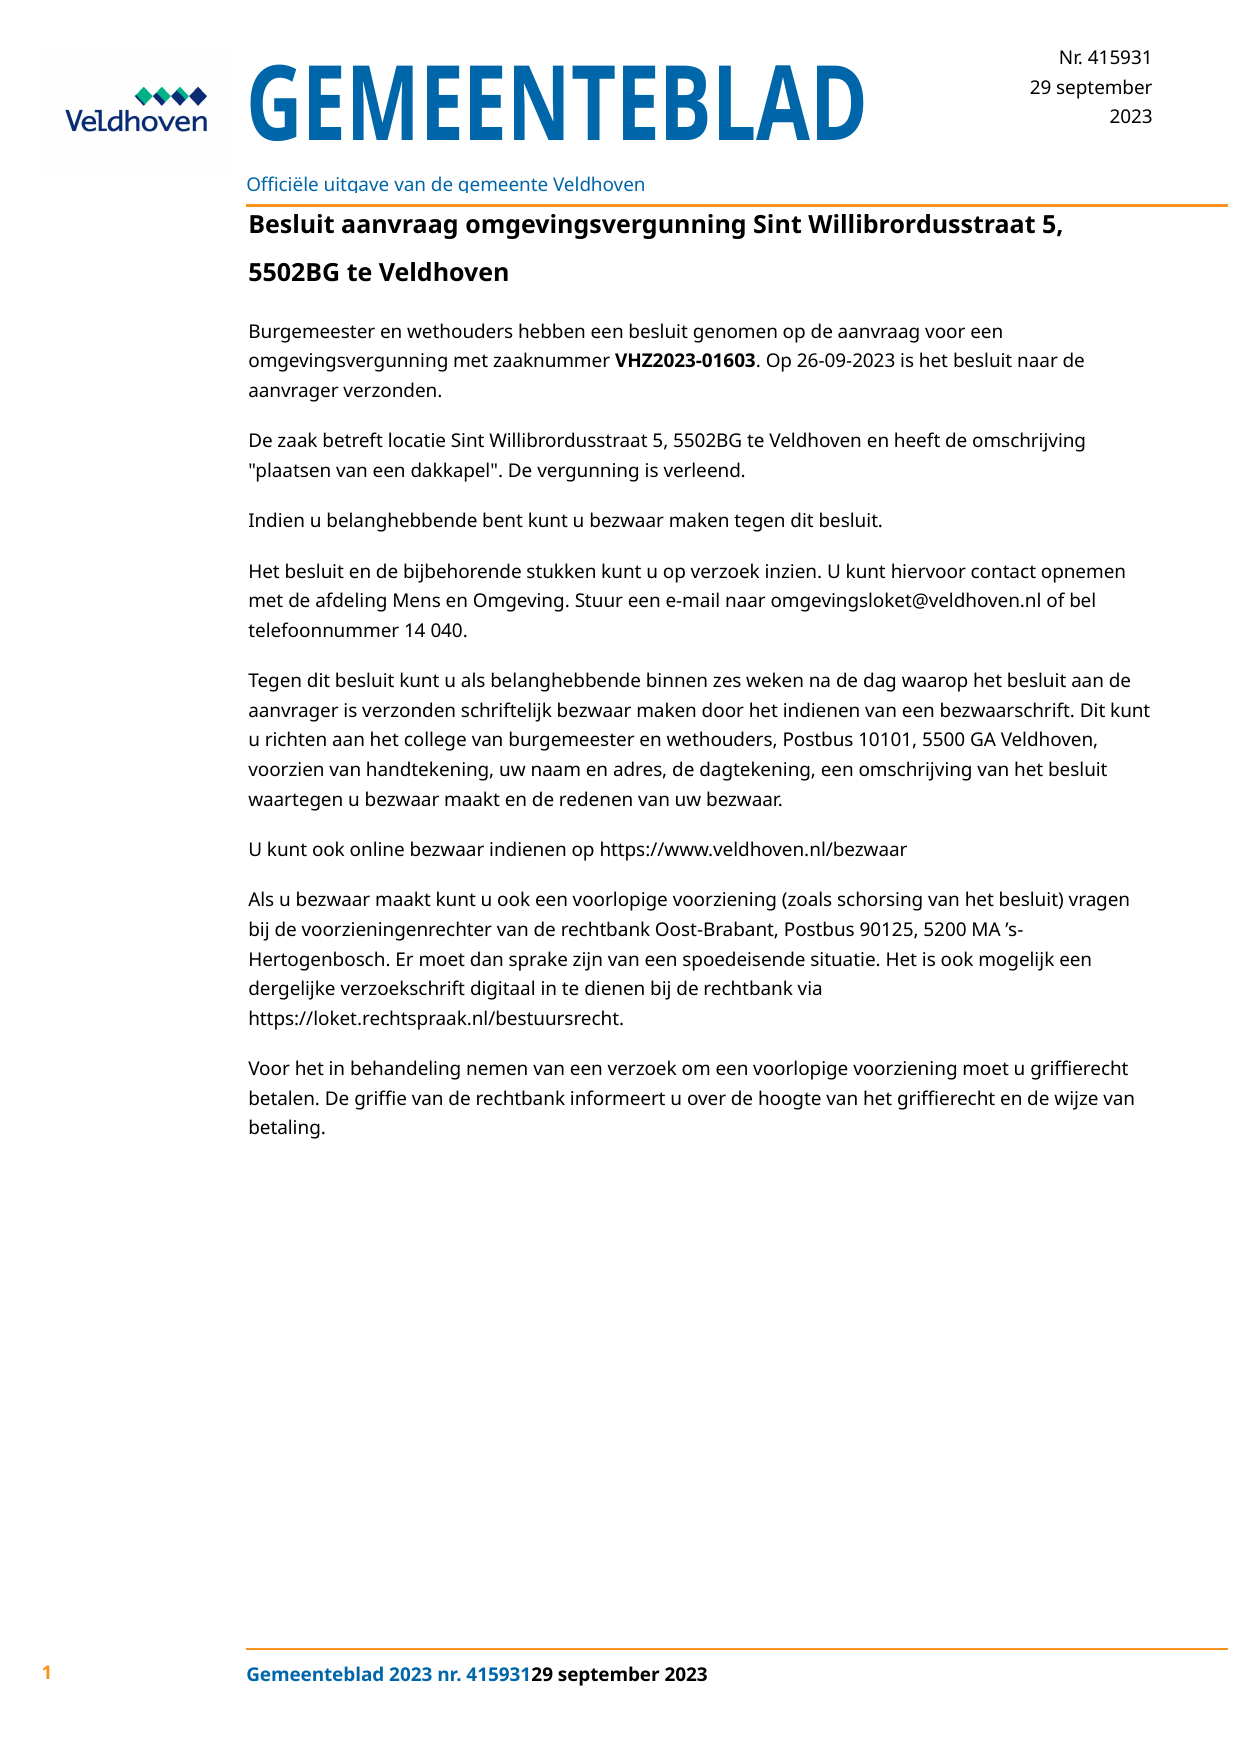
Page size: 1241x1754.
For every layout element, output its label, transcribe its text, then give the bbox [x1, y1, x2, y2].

text Het besluit en de bijbehorende stukken kunt u op verzoek inzien. U kunt hiervoor contact opnemen met de afdeling Mens en Omgeving. Stuur een e-mail naar omgevingsloket@veldhoven.nl of bel telefoonnummer 14 040. [248, 558, 1152, 643]
text Burgemeester en wethouders hebben een besluit genomen op de aanvraag voor een omgevingsvergunning met zaaknummer VHZ2023-01603. Op 26-09-2023 is het besluit naar de aanvrager verzonden. [248, 318, 1152, 403]
text U kunt ook online bezwaar indienen op https://www.veldhoven.nl/bezwaar [248, 836, 1152, 862]
text Voor het in behandeling nemen van een verzoek om een voorlopige voorziening moet u griffierecht betalen. De griffie van de rechtbank informeert u over de hoogte van het griffierecht en de wijze van betaling. [248, 1055, 1152, 1140]
text Tegen dit besluit kunt u als belanghebbende binnen zes weken na de dag waarop het besluit aan de aanvrager is verzonden schriftelijk bezwaar maken door het indienen van een bezwaarschrift. Dit kunt u richten aan het college van burgemeester en wethouders, Postbus 10101, 5500 GA Veldhoven, voorzien van handtekening, uw naam en adres, de dagtekening, een omschrijving van het besluit waartegen u bezwaar maakt en de redenen van uw bezwaar. [248, 667, 1152, 812]
text Als u bezwaar maakt kunt u ook een voorlopige voorziening (zoals schorsing van het besluit) vragen bij de voorzieningenrechter van de rechtbank Oost-Brabant, Postbus 90125, 5200 MA ’s-Hertogenbosch. Er moet dan sprake zijn van een spoedeisende situatie. Het is ook mogelijk een dergelijke verzoekschrift digitaal in te dienen bij de rechtbank via https://loket.rechtspraak.nl/bestuursrecht. [248, 887, 1152, 1031]
text De zaak betreft locatie Sint Willibrordusstraat 5, 5502BG te Veldhoven en heeft de omschrijving "plaatsen van een dakkapel". De vergunning is verleend. [248, 427, 1152, 483]
text Indien u belanghebbende bent kunt u bezwaar maken tegen dit besluit. [248, 507, 1152, 533]
text Besluit aanvraag omgevingsvergunning Sint Willibrordusstraat 5, 5502BG te Veldhoven [248, 207, 1152, 288]
picture [41, 47, 231, 172]
